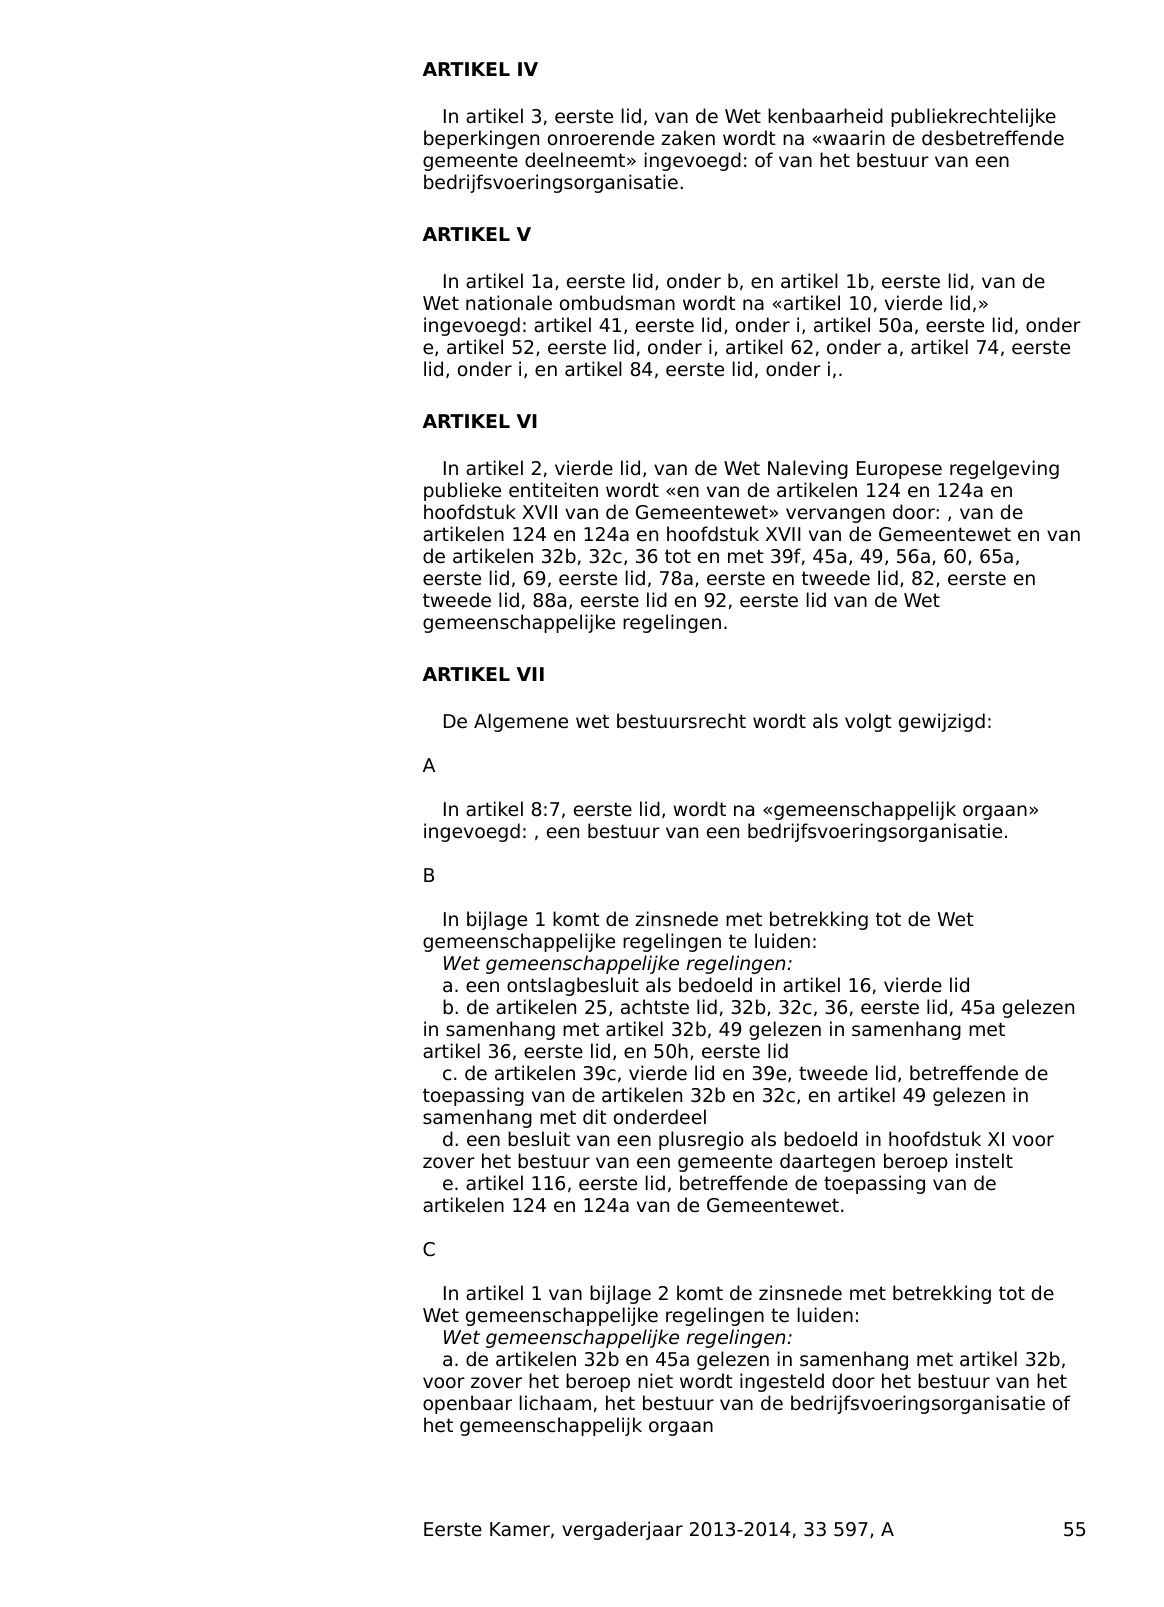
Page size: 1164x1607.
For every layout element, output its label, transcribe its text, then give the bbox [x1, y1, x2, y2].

text Wet gemeenschappelijke regelingen: [422, 1327, 1087, 1349]
text d. een besluit van een plusregio als bedoeld in hoofdstuk XI voor zover het bestuur van een gemeente daartegen beroep instelt [422, 1129, 1087, 1173]
text In artikel 3, eerste lid, van de Wet kenbaarheid publiekrechtelijke beperkingen onroerende zaken wordt na «waarin de desbetreffende gemeente deelneemt» ingevoegd: of van het bestuur van een bedrijfsvoeringsorganisatie. [422, 106, 1087, 194]
text a. de artikelen 32b en 45a gelezen in samenhang met artikel 32b, voor zover het beroep niet wordt ingesteld door het bestuur van het openbaar lichaam, het bestuur van de bedrijfsvoeringsorganisatie of het gemeenschappelijk orgaan [422, 1349, 1087, 1437]
subtitle ARTIKEL V [422, 224, 1087, 246]
text C [422, 1239, 1087, 1261]
text B [422, 865, 1087, 887]
text In artikel 1 van bijlage 2 komt de zinsnede met betrekking tot de Wet gemeenschappelijke regelingen te luiden: [422, 1283, 1087, 1327]
subtitle ARTIKEL IV [422, 59, 1087, 81]
text In artikel 2, vierde lid, van de Wet Naleving Europese regelgeving publieke entiteiten wordt «en van de artikelen 124 en 124a en hoofdstuk XVII van de Gemeentewet» vervangen door: , van de artikelen 124 en 124a en hoofdstuk XVII van de Gemeentewet en van de artikelen 32b, 32c, 36 tot en met 39f, 45a, 49, 56a, 60, 65a, eerste lid, 69, eerste lid, 78a, eerste en tweede lid, 82, eerste en tweede lid, 88a, eerste lid en 92, eerste lid van de Wet gemeenschappelijke regelingen. [422, 458, 1087, 634]
text e. artikel 116, eerste lid, betreffende de toepassing van de artikelen 124 en 124a van de Gemeentewet. [422, 1173, 1087, 1217]
text In artikel 8:7, eerste lid, wordt na «gemeenschappelijk orgaan» ingevoegd: , een bestuur van een bedrijfsvoeringsorganisatie. [422, 799, 1087, 843]
text In bijlage 1 komt de zinsnede met betrekking tot de Wet gemeenschappelijke regelingen te luiden: [422, 909, 1087, 953]
text A [422, 755, 1087, 777]
subtitle ARTIKEL VI [422, 411, 1087, 433]
subtitle ARTIKEL VII [422, 664, 1087, 686]
text c. de artikelen 39c, vierde lid en 39e, tweede lid, betreffende de toepassing van de artikelen 32b en 32c, en artikel 49 gelezen in samenhang met dit onderdeel [422, 1063, 1087, 1129]
text a. een ontslagbesluit als bedoeld in artikel 16, vierde lid [422, 975, 1087, 997]
text De Algemene wet bestuursrecht wordt als volgt gewijzigd: [422, 711, 1087, 733]
text Wet gemeenschappelijke regelingen: [422, 953, 1087, 975]
text b. de artikelen 25, achtste lid, 32b, 32c, 36, eerste lid, 45a gelezen in samenhang met artikel 32b, 49 gelezen in samenhang met artikel 36, eerste lid, en 50h, eerste lid [422, 997, 1087, 1063]
text In artikel 1a, eerste lid, onder b, en artikel 1b, eerste lid, van de Wet nationale ombudsman wordt na «artikel 10, vierde lid,» ingevoegd: artikel 41, eerste lid, onder i, artikel 50a, eerste lid, onder e, artikel 52, eerste lid, onder i, artikel 62, onder a, artikel 74, eerste lid, onder i, en artikel 84, eerste lid, onder i,. [422, 271, 1087, 381]
